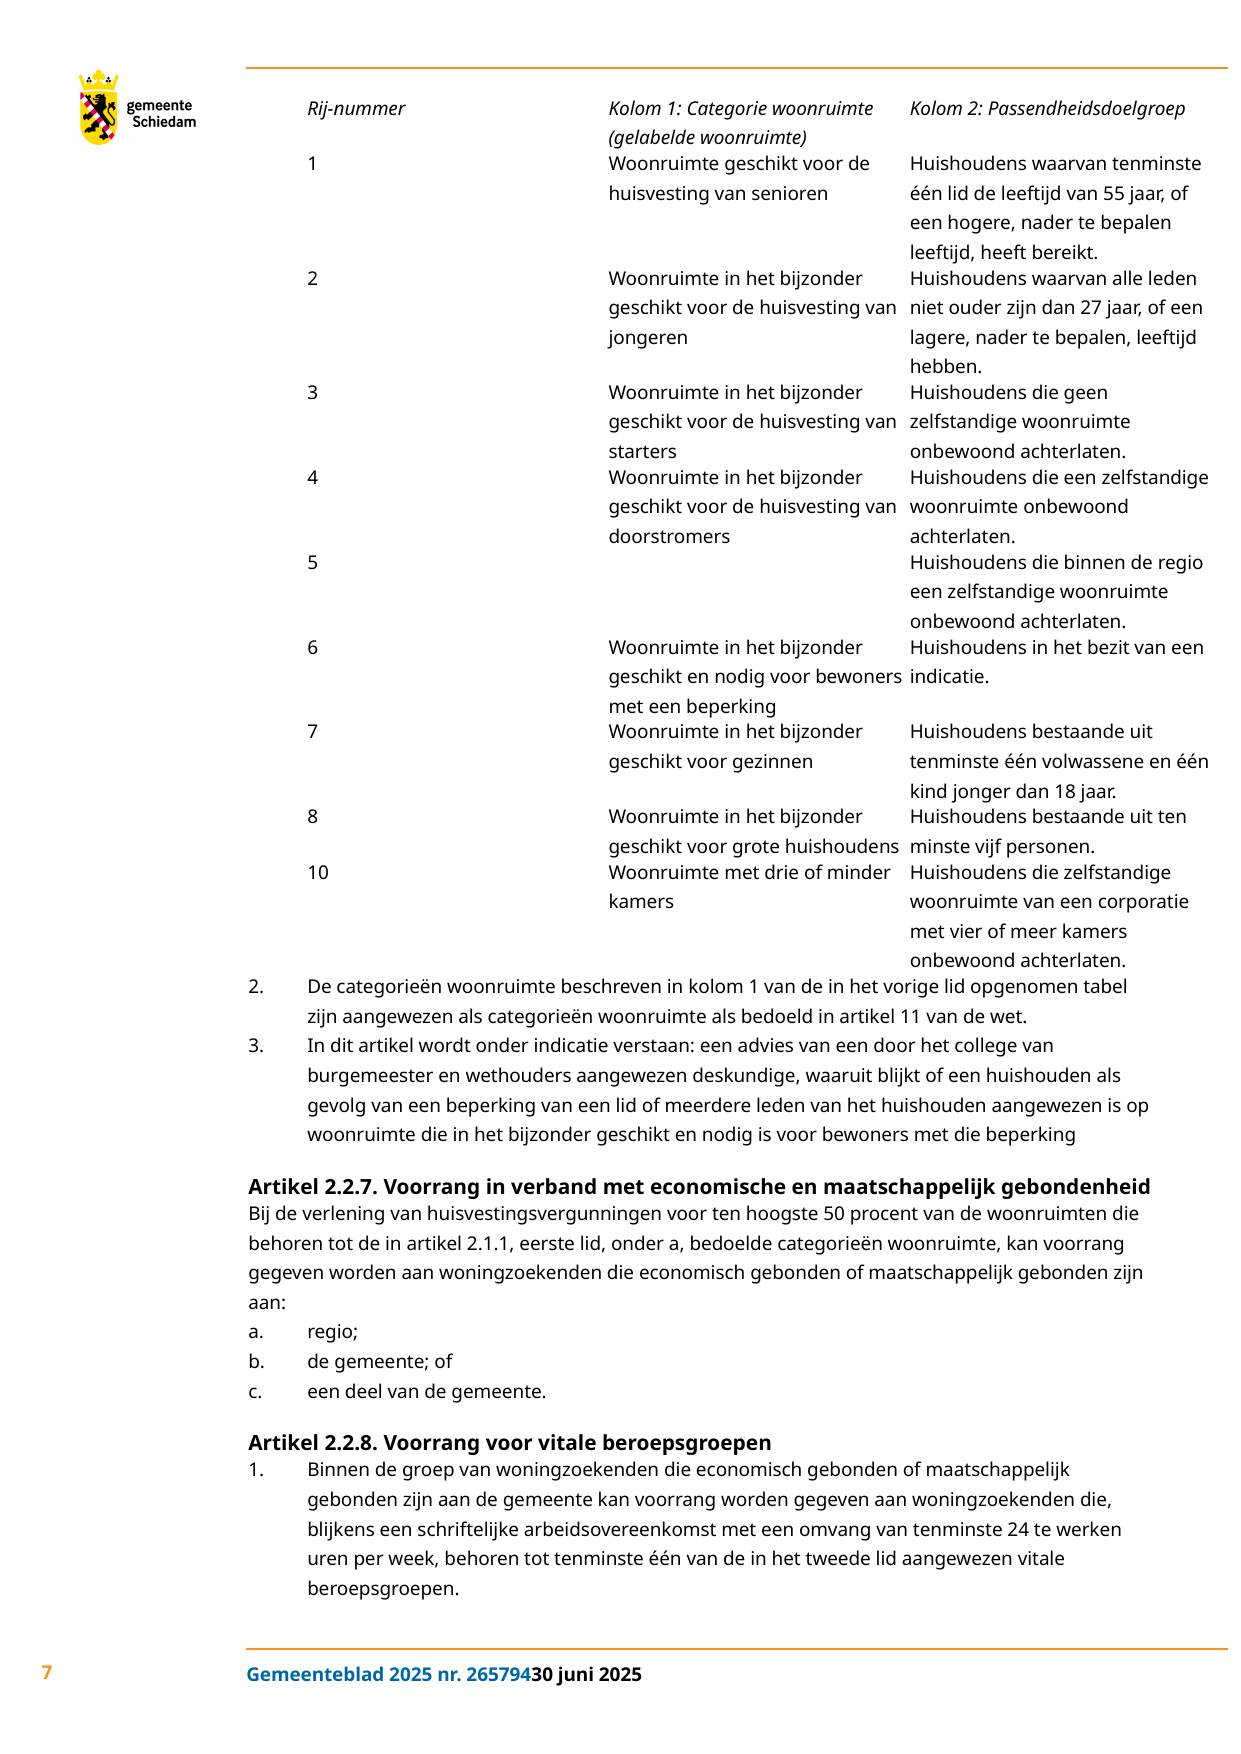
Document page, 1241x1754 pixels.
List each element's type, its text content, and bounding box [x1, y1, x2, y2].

list een deel van de gemeente. [248, 1378, 1152, 1403]
picture [41, 47, 231, 172]
table_cell 6 [307, 634, 608, 719]
list Binnen de groep van woningzoekenden die economisch gebonden of maatschappelijk gebonden zijn aan de gemeente kan voorrang worden gegeven aan woningzoekenden die, blijkens een schriftelijke arbeidsovereenkomst met een omvang van tenminste 24 te werken uren per week, behoren tot tenminste één van de in het tweede lid aangewezen vitale beroepsgroepen. [248, 1457, 1152, 1601]
table_cell Huishoudens waarvan alle leden niet ouder zijn dan 27 jaar, of een lagere, nader te bepalen, leeftijd hebben. [910, 265, 1211, 379]
table_cell Huishoudens bestaande uit ten minste vijf personen. [910, 804, 1211, 859]
table_cell Huishoudens bestaande uit tenminste één volwassene en één kind jonger dan 18 jaar. [910, 719, 1211, 804]
table_cell 3 [307, 379, 608, 464]
table_cell Woonruimte in het bijzonder geschikt voor de huisvesting van doorstromers [608, 464, 909, 634]
table_cell 5 [307, 549, 608, 634]
table_cell Woonruimte in het bijzonder geschikt voor de huisvesting van jongeren [608, 265, 909, 379]
table_cell Woonruimte in het bijzonder geschikt voor grote huishoudens [608, 804, 909, 859]
list de gemeente; of [248, 1348, 1152, 1374]
text Bij de verlening van huisvestingsvergunningen voor ten hoogste 50 procent van de woonruimten die behoren tot de in artikel 2.1.1, eerste lid, onder a, bedoelde categorieën woonruimte, kan voorrang gegeven worden aan woningzoekenden die economisch gebonden of maatschappelijk gebonden zijn aan: [248, 1200, 1152, 1315]
table_cell Woonruimte met drie of minder kamers [608, 859, 909, 973]
table_cell Huishoudens die een zelfstandige woonruimte onbewoond achterlaten. [910, 464, 1211, 549]
table_cell 1 [307, 150, 608, 265]
table_cell Huishoudens die zelfstandige woonruimte van een corporatie met vier of meer kamers onbewoond achterlaten. [910, 859, 1211, 973]
list In dit artikel wordt onder indicatie verstaan: een advies van een door het college van burgemeester en wethouders aangewezen deskundige, waaruit blijkt of een huishouden als gevolg van een beperking van een lid of meerdere leden van het huishouden aangewezen is op woonruimte die in het bijzonder geschikt en nodig is voor bewoners met die beperking [248, 1033, 1152, 1147]
list De categorieën woonruimte beschreven in kolom 1 van de in het vorige lid opgenomen tabel zijn aangewezen als categorieën woonruimte als bedoeld in artikel 11 van de wet. [248, 973, 1152, 1029]
table_cell Huishoudens waarvan tenminste één lid de leeftijd van 55 jaar, of een hogere, nader te bepalen leeftijd, heeft bereikt. [910, 150, 1211, 265]
table_header Kolom 2: Passendheidsdoelgroep [910, 95, 1211, 150]
text Artikel 2.2.7. Voorrang in verband met economische en maatschappelijk gebondenheid [248, 1172, 1152, 1200]
table_cell Huishoudens in het bezit van een indicatie. [910, 634, 1211, 719]
table_cell Huishoudens die binnen de regio een zelfstandige woonruimte onbewoond achterlaten. [910, 549, 1211, 634]
table_cell Woonruimte in het bijzonder geschikt en nodig voor bewoners met een beperking [608, 634, 909, 719]
table_cell Woonruimte in het bijzonder geschikt voor de huisvesting van starters [608, 379, 909, 464]
table_cell 10 [307, 859, 608, 973]
table_cell Huishoudens die geen zelfstandige woonruimte onbewoond achterlaten. [910, 379, 1211, 464]
table_cell 7 [307, 719, 608, 804]
table_header Kolom 1: Categorie woonruimte (gelabelde woonruimte) [608, 95, 909, 150]
table_cell Woonruimte geschikt voor de huisvesting van senioren [608, 150, 909, 265]
table_header Rij-nummer [307, 95, 608, 150]
text Artikel 2.2.8. Voorrang voor vitale beroepsgroepen [248, 1428, 1152, 1457]
table_cell 2 [307, 265, 608, 379]
table_cell Woonruimte in het bijzonder geschikt voor gezinnen [608, 719, 909, 804]
list regio; [248, 1319, 1152, 1344]
table_cell 8 [307, 804, 608, 859]
table_cell 4 [307, 464, 608, 549]
